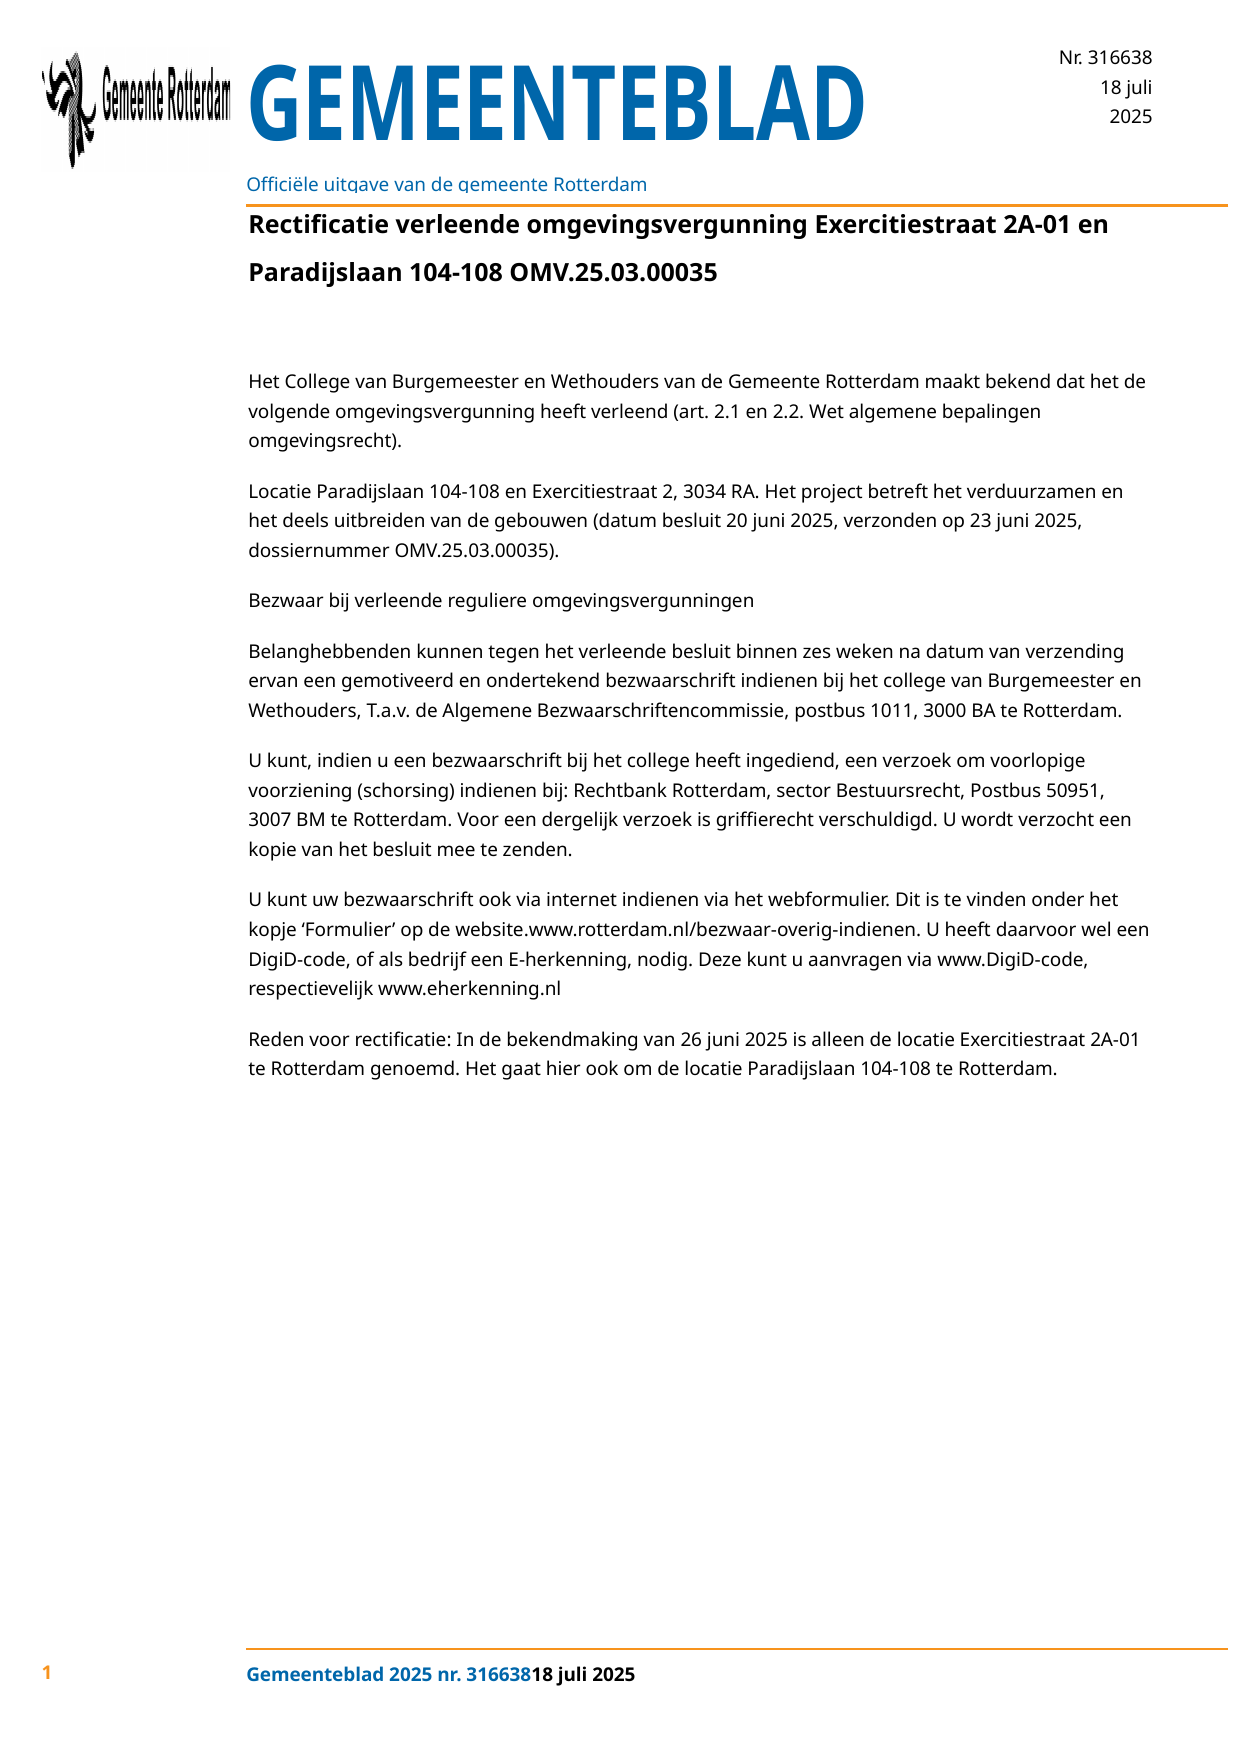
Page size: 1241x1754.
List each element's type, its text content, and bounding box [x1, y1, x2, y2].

text Reden voor rectificatie: In de bekendmaking van 26 juni 2025 is alleen de locatie Exercitiestraat 2A-01 te Rotterdam genoemd. Het gaat hier ook om de locatie Paradijslaan 104-108 te Rotterdam. [248, 1026, 1152, 1081]
text U kunt uw bezwaarschrift ook via internet indienen via het webformulier. Dit is te vinden onder het kopje ‘Formulier’ op de website.www.rotterdam.nl/bezwaar-overig-indienen. U heeft daarvoor wel een DigiD-code, of als bedrijf een E-herkenning, nodig. Deze kunt u aanvragen via www.DigiD-code, respectievelijk www.eherkenning.nl [248, 887, 1152, 1001]
picture [41, 47, 231, 172]
text Locatie Paradijslaan 104-108 en Exercitiestraat 2, 3034 RA. Het project betreft het verduurzamen en het deels uitbreiden van de gebouwen (datum besluit 20 juni 2025, verzonden op 23 juni 2025, dossiernummer OMV.25.03.00035). [248, 478, 1152, 563]
text Het College van Burgemeester en Wethouders van de Gemeente Rotterdam maakt bekend dat het de volgende omgevingsvergunning heeft verleend (art. 2.1 en 2.2. Wet algemene bepalingen omgevingsrecht). [248, 368, 1152, 453]
text Bezwaar bij verleende reguliere omgevingsvergunningen [248, 587, 1152, 613]
text Rectificatie verleende omgevingsvergunning Exercitiestraat 2A-01 en Paradijslaan 104-108 OMV.25.03.00035 [248, 207, 1152, 288]
text Belanghebbenden kunnen tegen het verleende besluit binnen zes weken na datum van verzending ervan een gemotiveerd en ondertekend bezwaarschrift indienen bij het college van Burgemeester en Wethouders, T.a.v. de Algemene Bezwaarschriftencommissie, postbus 1011, 3000 BA te Rotterdam. [248, 638, 1152, 723]
text U kunt, indien u een bezwaarschrift bij het college heeft ingediend, een verzoek om voorlopige voorziening (schorsing) indienen bij: Rechtbank Rotterdam, sector Bestuursrecht, Postbus 50951, 3007 BM te Rotterdam. Voor een dergelijk verzoek is griffierecht verschuldigd. U wordt verzocht een kopie van het besluit mee te zenden. [248, 747, 1152, 862]
